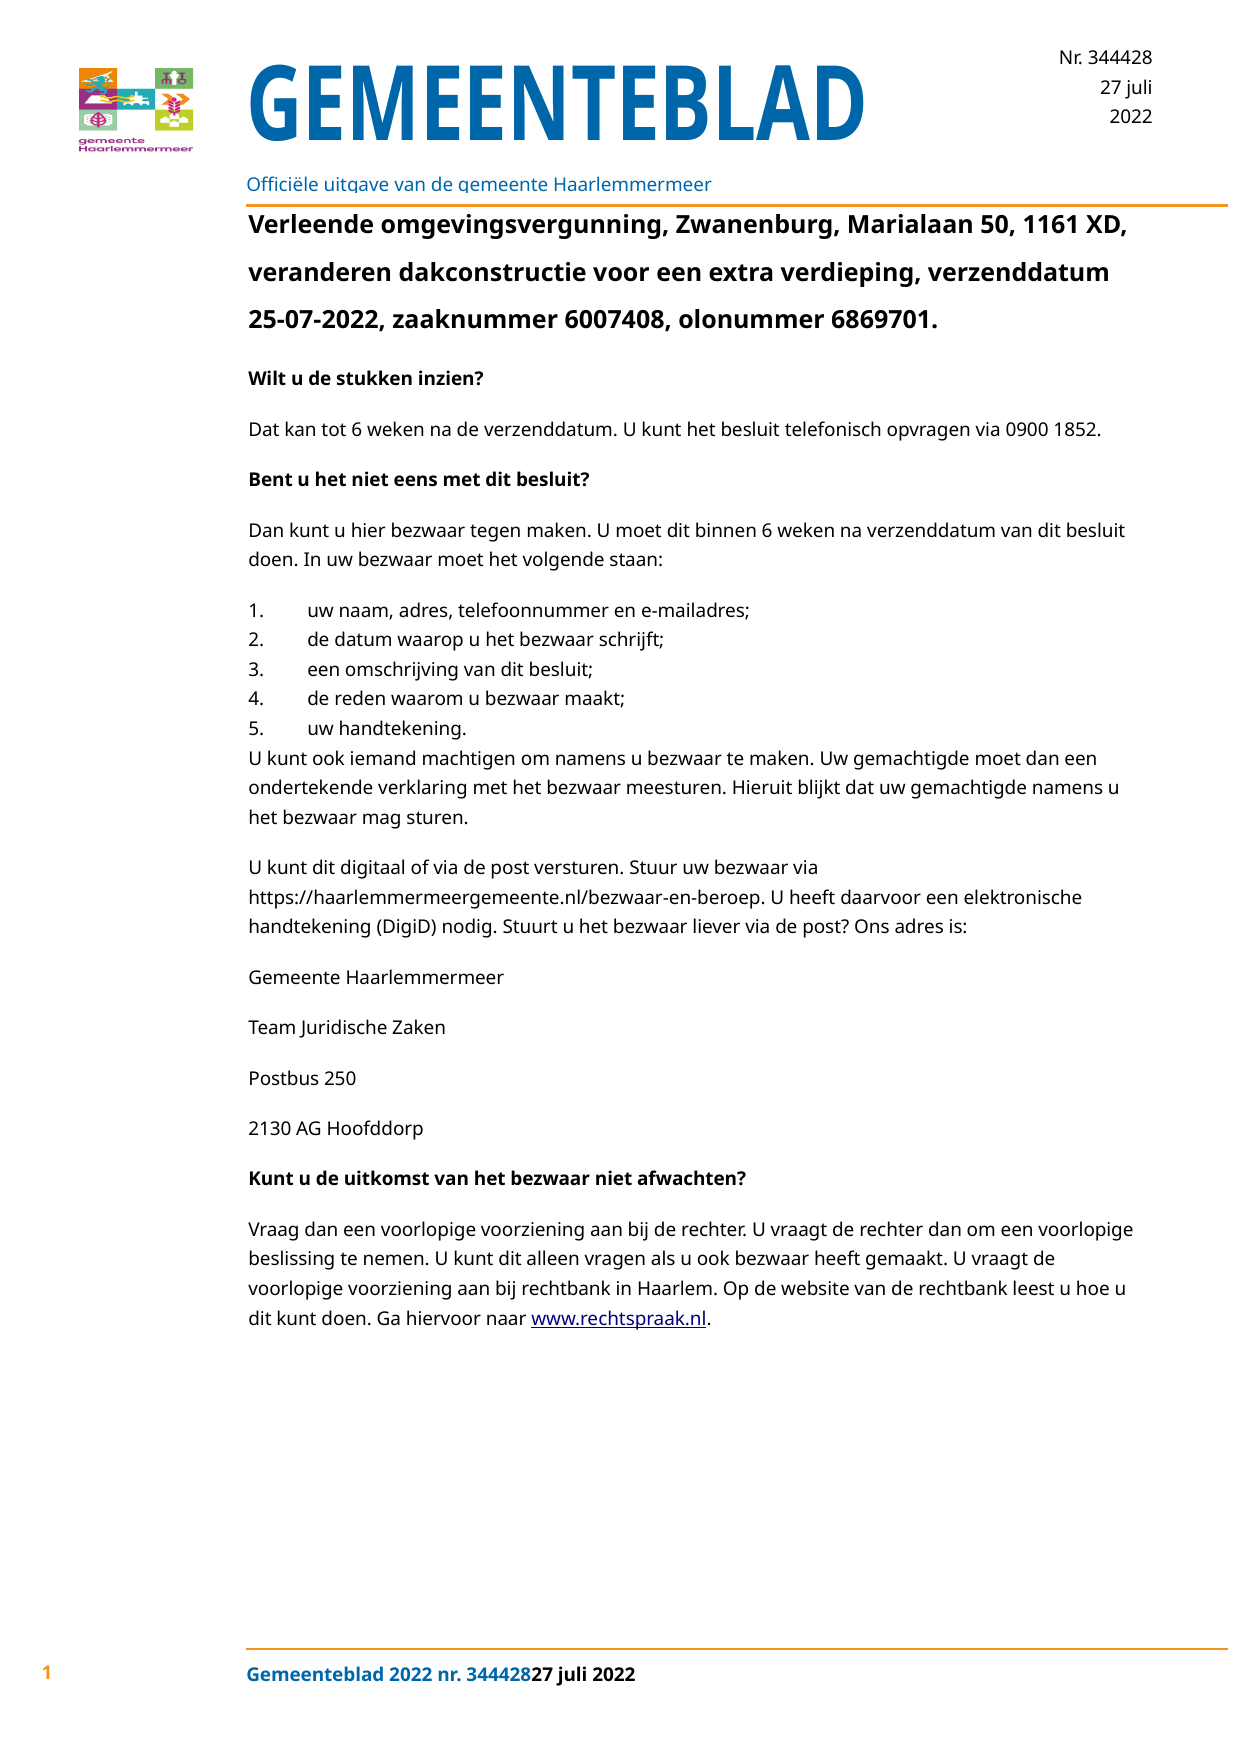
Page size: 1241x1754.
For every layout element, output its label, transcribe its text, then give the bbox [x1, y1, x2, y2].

list een omschrijving van dit besluit; [248, 656, 1152, 682]
text Postbus 250 [248, 1065, 1152, 1090]
text Wilt u de stukken inzien? [248, 366, 1152, 391]
text U kunt dit digitaal of via de post versturen. Stuur uw bezwaar via https://haarlemmermeergemeente.nl/bezwaar-en-beroep. U heeft daarvoor een elektronische handtekening (DigiD) nodig. Stuurt u het bezwaar liever via de post? Ons adres is: [248, 854, 1152, 939]
list de reden waarom u bezwaar maakt; [248, 686, 1152, 711]
text Dan kunt u hier bezwaar tegen maken. U moet dit binnen 6 weken na verzenddatum van dit besluit doen. In uw bezwaar moet het volgende staan: [248, 517, 1152, 572]
text Dat kan tot 6 weken na de verzenddatum. U kunt het besluit telefonisch opvragen via 0900 1852. [248, 416, 1152, 442]
list uw handtekening. [248, 715, 1152, 741]
text Gemeente Haarlemmermeer [248, 964, 1152, 989]
picture [41, 47, 231, 172]
text Kunt u de uitkomst van het bezwaar niet afwachten? [248, 1166, 1152, 1191]
text Bent u het niet eens met dit besluit? [248, 466, 1152, 492]
text Team Juridische Zaken [248, 1014, 1152, 1040]
text Vraag dan een voorlopige voorziening aan bij de rechter. U vraagt de rechter dan om een voorlopige beslissing te nemen. U kunt dit alleen vragen als u ook bezwaar heeft gemaakt. U vraagt de voorlopige voorziening aan bij rechtbank in Haarlem. Op de website van de rechtbank leest u hoe u dit kunt doen. Ga hiervoor naar www.rechtspraak.nl. [248, 1216, 1152, 1330]
text Verleende omgevingsvergunning, Zwanenburg, Marialaan 50, 1161 XD, veranderen dakconstructie voor een extra verdieping, verzenddatum 25-07-2022, zaaknummer 6007408, olonummer 6869701. [248, 207, 1152, 336]
text U kunt ook iemand machtigen om namens u bezwaar te maken. Uw gemachtigde moet dan een ondertekende verklaring met het bezwaar meesturen. Hieruit blijkt dat uw gemachtigde namens u het bezwaar mag sturen. [248, 745, 1152, 829]
list uw naam, adres, telefoonnummer en e-mailadres; [248, 597, 1152, 622]
list de datum waarop u het bezwaar schrijft; [248, 626, 1152, 652]
text 2130 AG Hoofddorp [248, 1115, 1152, 1141]
